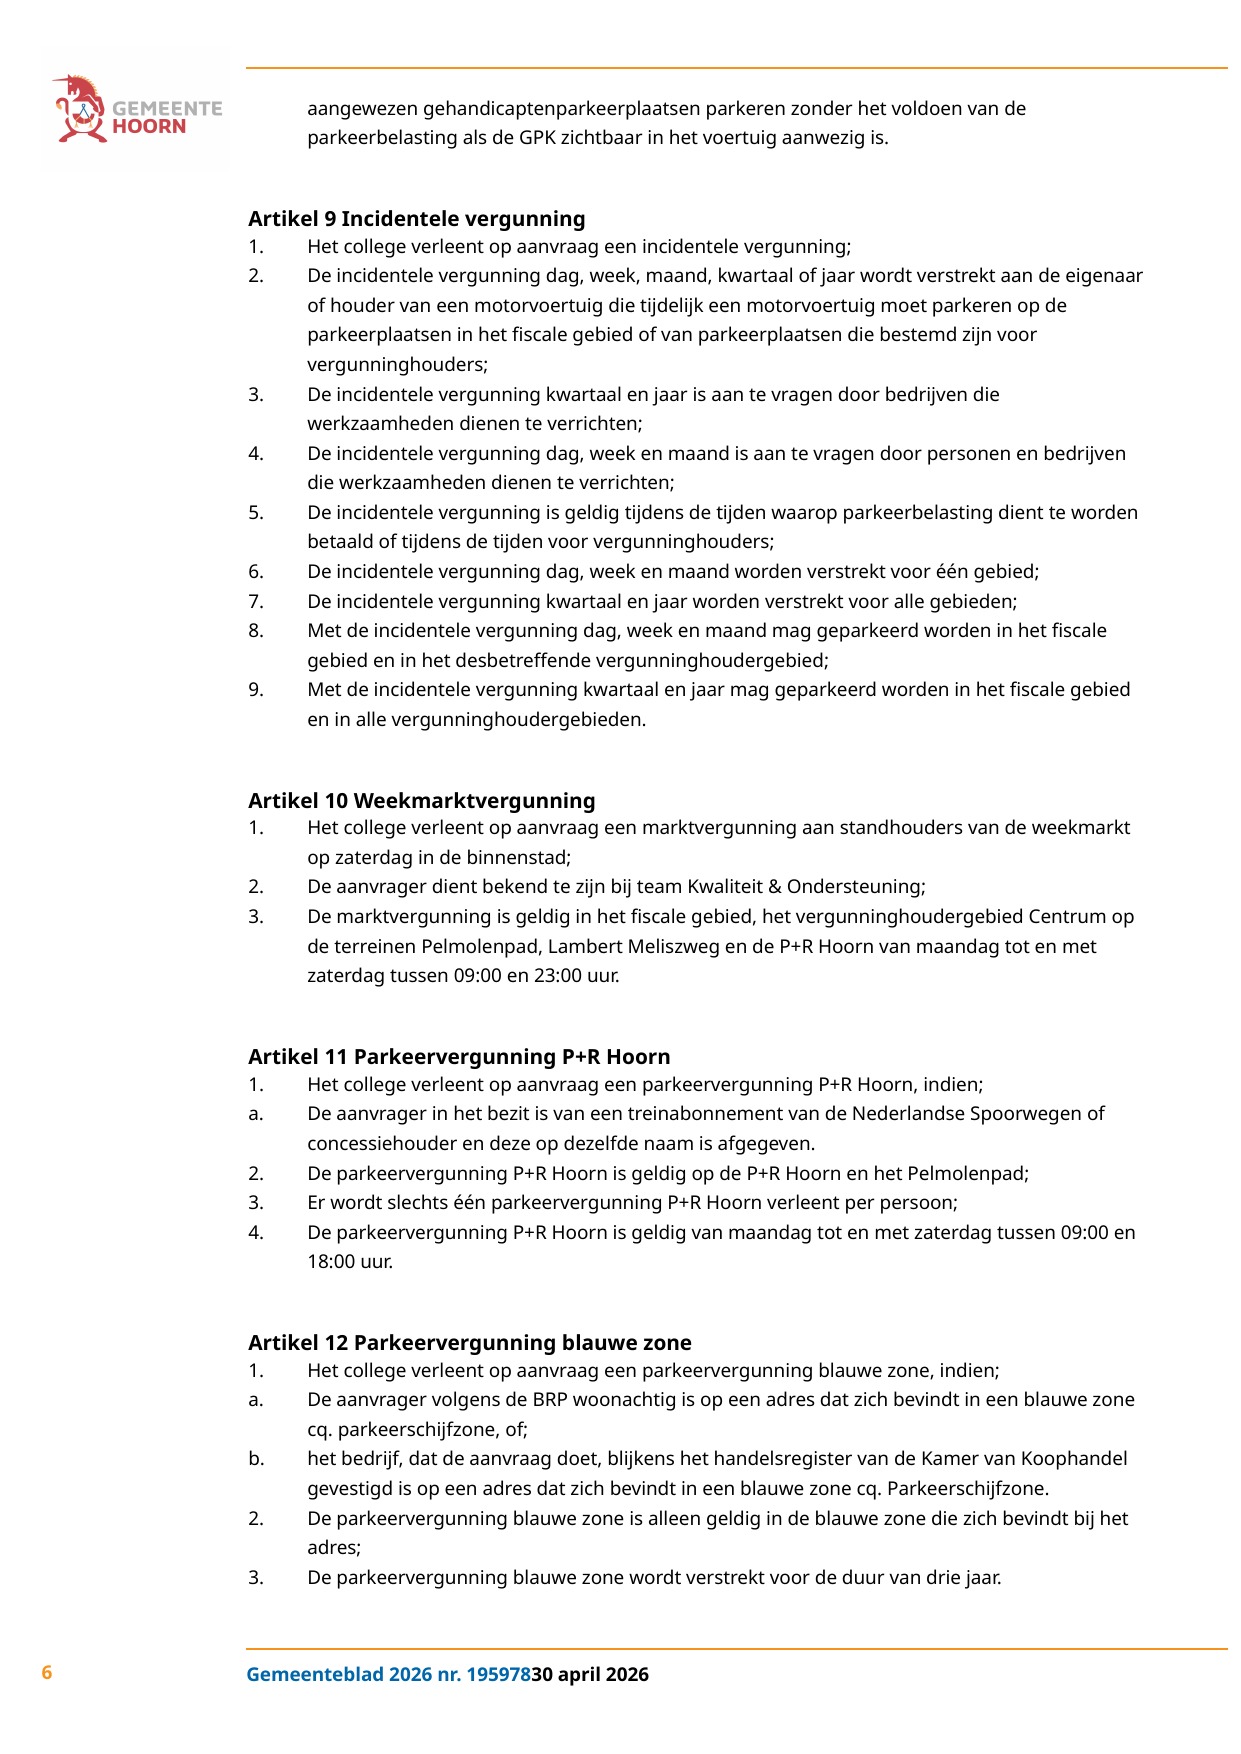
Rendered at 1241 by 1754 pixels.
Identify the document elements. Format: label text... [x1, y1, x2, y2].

text Artikel 9 Incidentele vergunning [248, 204, 1152, 233]
list Het college verleent op aanvraag een incidentele vergunning; [248, 233, 1152, 258]
list Er wordt slechts één parkeervergunning P+R Hoorn verleent per persoon; [248, 1189, 1152, 1215]
list De parkeervergunning blauwe zone wordt verstrekt voor de duur van drie jaar. [248, 1564, 1152, 1590]
list het bedrijf, dat de aanvraag doet, blijkens het handelsregister van de Kamer van Koophandel gevestigd is op een adres dat zich bevindt in een blauwe zone cq. Parkeerschijfzone. [248, 1446, 1152, 1501]
list De incidentele vergunning dag, week en maand worden verstrekt voor één gebied; [248, 558, 1152, 584]
picture [41, 47, 231, 172]
list De incidentele vergunning dag, week en maand is aan te vragen door personen en bedrijven die werkzaamheden dienen te verrichten; [248, 440, 1152, 495]
list Het college verleent op aanvraag een marktvergunning aan standhouders van de weekmarkt op zaterdag in de binnenstad; [248, 814, 1152, 870]
list De parkeervergunning P+R Hoorn is geldig van maandag tot en met zaterdag tussen 09:00 en 18:00 uur. [248, 1219, 1152, 1274]
list De incidentele vergunning dag, week, maand, kwartaal of jaar wordt verstrekt aan de eigenaar of houder van een motorvoertuig die tijdelijk een motorvoertuig moet parkeren op de parkeerplaatsen in het fiscale gebied of van parkeerplaatsen die bestemd zijn voor vergunninghouders; [248, 262, 1152, 377]
list De parkeervergunning blauwe zone is alleen geldig in de blauwe zone die zich bevindt bij het adres; [248, 1505, 1152, 1560]
list De incidentele vergunning is geldig tijdens de tijden waarop parkeerbelasting dient te worden betaald of tijdens de tijden voor vergunninghouders; [248, 499, 1152, 554]
list De incidentele vergunning kwartaal en jaar is aan te vragen door bedrijven die werkzaamheden dienen te verrichten; [248, 381, 1152, 436]
list De aanvrager in het bezit is van een treinabonnement van de Nederlandse Spoorwegen of concessiehouder en deze op dezelfde naam is afgegeven. [248, 1101, 1152, 1156]
list De parkeervergunning P+R Hoorn is geldig op de P+R Hoorn en het Pelmolenpad; [248, 1160, 1152, 1185]
list De incidentele vergunning kwartaal en jaar worden verstrekt voor alle gebieden; [248, 588, 1152, 613]
list Het college verleent op aanvraag een parkeervergunning P+R Hoorn, indien; [248, 1071, 1152, 1097]
list Met de incidentele vergunning kwartaal en jaar mag geparkeerd worden in het fiscale gebied en in alle vergunninghoudergebieden. [248, 677, 1152, 732]
list De marktvergunning is geldig in het fiscale gebied, het vergunninghoudergebied Centrum op de terreinen Pelmolenpad, Lambert Meliszweg en de P+R Hoorn van maandag tot en met zaterdag tussen 09:00 en 23:00 uur. [248, 903, 1152, 988]
list De aanvrager dient bekend te zijn bij team Kwaliteit & Ondersteuning; [248, 874, 1152, 899]
list Het college verleent op aanvraag een parkeervergunning blauwe zone, indien; [248, 1357, 1152, 1383]
text Artikel 11 Parkeervergunning P+R Hoorn [248, 1042, 1152, 1071]
text Artikel 10 Weekmarktvergunning [248, 786, 1152, 814]
list aangewezen gehandicaptenparkeerplaatsen parkeren zonder het voldoen van de parkeerbelasting als de GPK zichtbaar in het voertuig aanwezig is. [248, 95, 1152, 150]
list De aanvrager volgens de BRP woonachtig is op een adres dat zich bevindt in een blauwe zone cq. parkeerschijfzone, of; [248, 1386, 1152, 1442]
list Met de incidentele vergunning dag, week en maand mag geparkeerd worden in het fiscale gebied en in het desbetreffende vergunninghoudergebied; [248, 617, 1152, 673]
text Artikel 12 Parkeervergunning blauwe zone [248, 1328, 1152, 1357]
